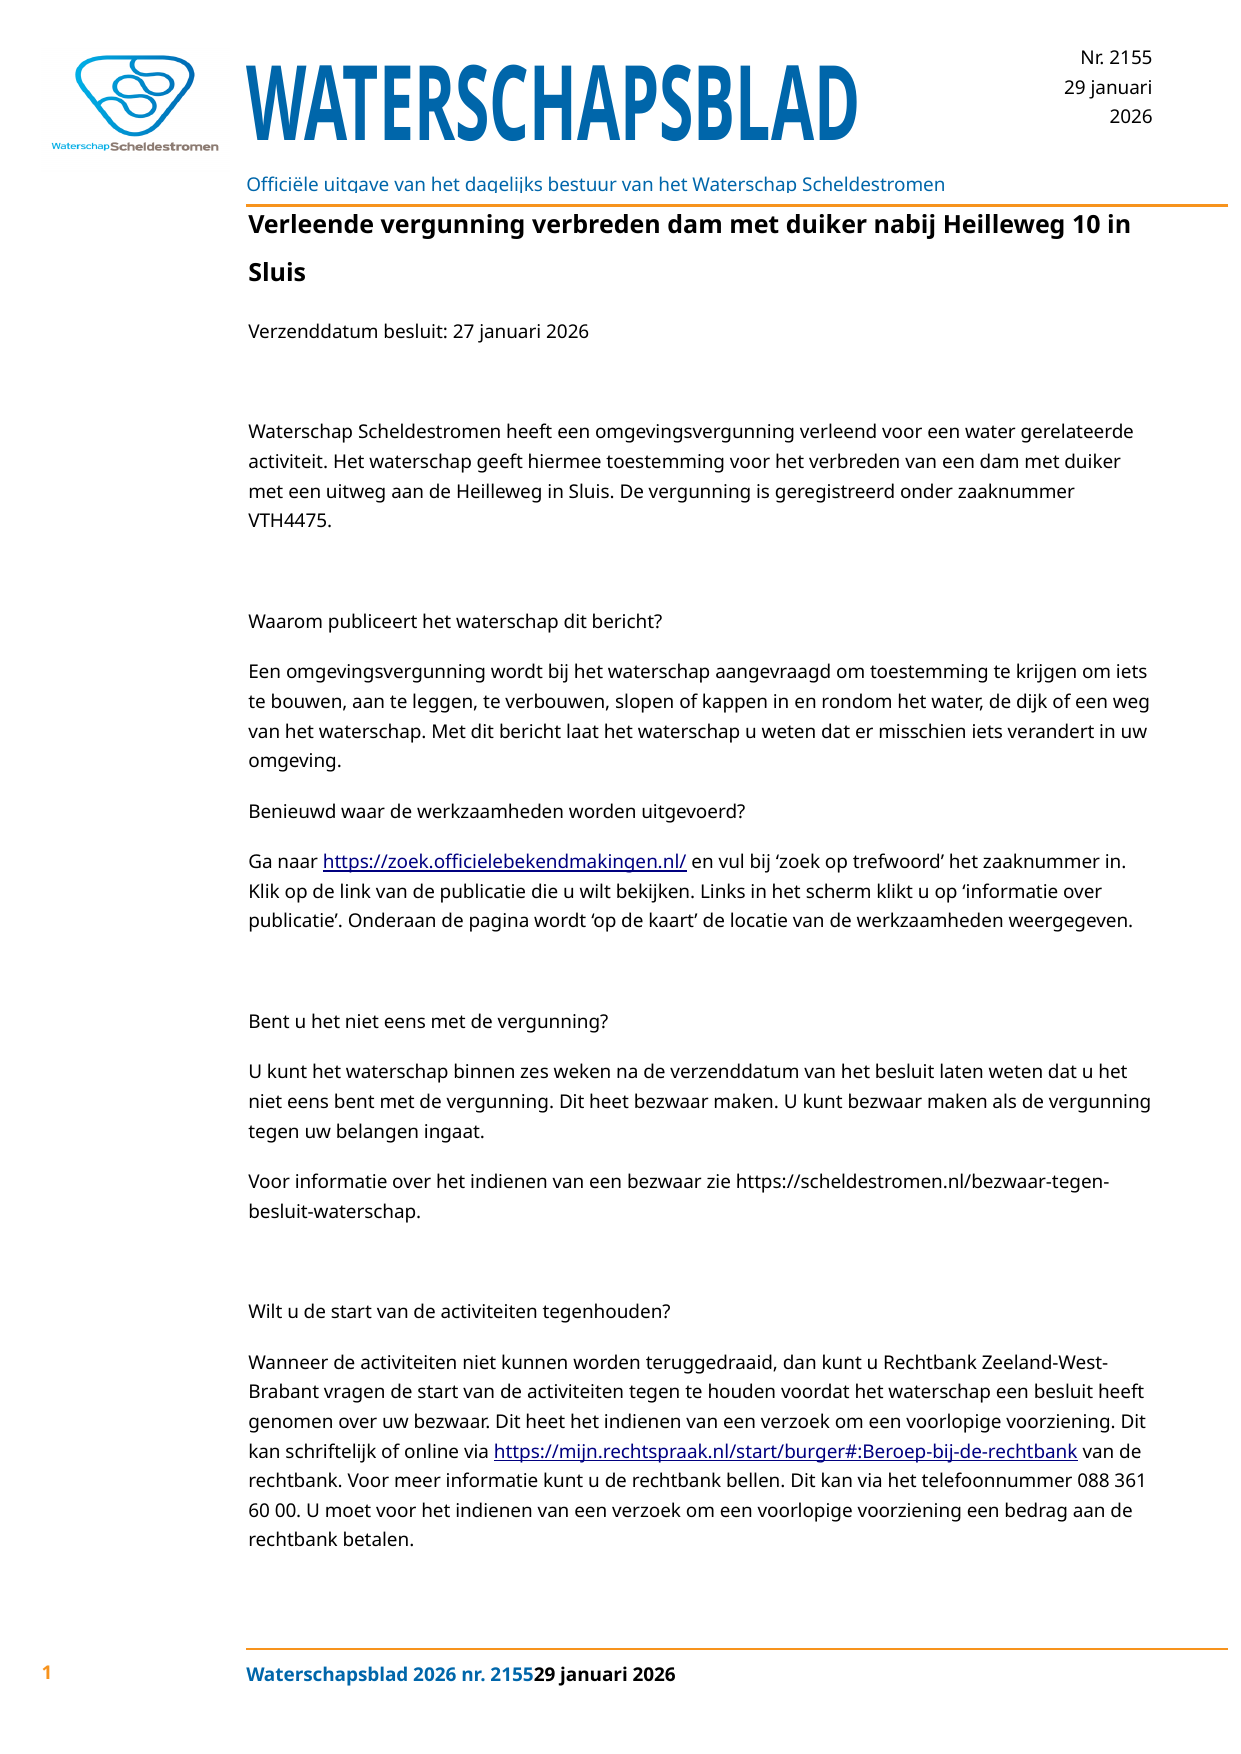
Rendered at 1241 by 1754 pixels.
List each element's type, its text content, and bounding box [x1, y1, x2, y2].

text Bent u het niet eens met de vergunning? [248, 1008, 1152, 1034]
picture [41, 47, 231, 172]
text Wilt u de start van de activiteiten tegenhouden? [248, 1299, 1152, 1324]
text Benieuwd waar de werkzaamheden worden uitgevoerd? [248, 798, 1152, 824]
text Waterschap Scheldestromen heeft een omgevingsvergunning verleend voor een water gerelateerde activiteit. Het waterschap geeft hiermee toestemming voor het verbreden van een dam met duiker met een uitweg aan de Heilleweg in Sluis. De vergunning is geregistreerd onder zaaknummer VTH4475. [248, 419, 1152, 533]
text Ga naar https://zoek.officielebekendmakingen.nl/ en vul bij ‘zoek op trefwoord’ het zaaknummer in. Klik op de link van de publicatie die u wilt bekijken. Links in het scherm klikt u op ‘informatie over publicatie’. Onderaan de pagina wordt ‘op de kaart’ de locatie van de werkzaamheden weergegeven. [248, 848, 1152, 933]
text Verleende vergunning verbreden dam met duiker nabij Heilleweg 10 in Sluis [248, 207, 1152, 288]
text Voor informatie over het indienen van een bezwaar zie https://scheldestromen.nl/bezwaar-tegen-besluit-waterschap. [248, 1168, 1152, 1224]
text Verzenddatum besluit: 27 januari 2026 [248, 318, 1152, 344]
text Waarom publiceert het waterschap dit bericht? [248, 608, 1152, 634]
text Een omgevingsvergunning wordt bij het waterschap aangevraagd om toestemming te krijgen om iets te bouwen, aan te leggen, te verbouwen, slopen of kappen in en rondom het water, de dijk of een weg van het waterschap. Met dit bericht laat het waterschap u weten dat er misschien iets verandert in uw omgeving. [248, 659, 1152, 773]
text U kunt het waterschap binnen zes weken na de verzenddatum van het besluit laten weten dat u het niet eens bent met de vergunning. Dit heet bezwaar maken. U kunt bezwaar maken als de vergunning tegen uw belangen ingaat. [248, 1059, 1152, 1144]
text Wanneer de activiteiten niet kunnen worden teruggedraaid, dan kunt u Rechtbank Zeeland-West-Brabant vragen de start van de activiteiten tegen te houden voordat het waterschap een besluit heeft genomen over uw bezwaar. Dit heet het indienen van een verzoek om een voorlopige voorziening. Dit kan schriftelijk of online via https://mijn.rechtspraak.nl/start/burger#:Beroep-bij-de-rechtbank van de rechtbank. Voor meer informatie kunt u de rechtbank bellen. Dit kan via het telefoonnummer 088 361 60 00. U moet voor het indienen van een verzoek om een voorlopige voorziening een bedrag aan de rechtbank betalen. [248, 1349, 1152, 1552]
